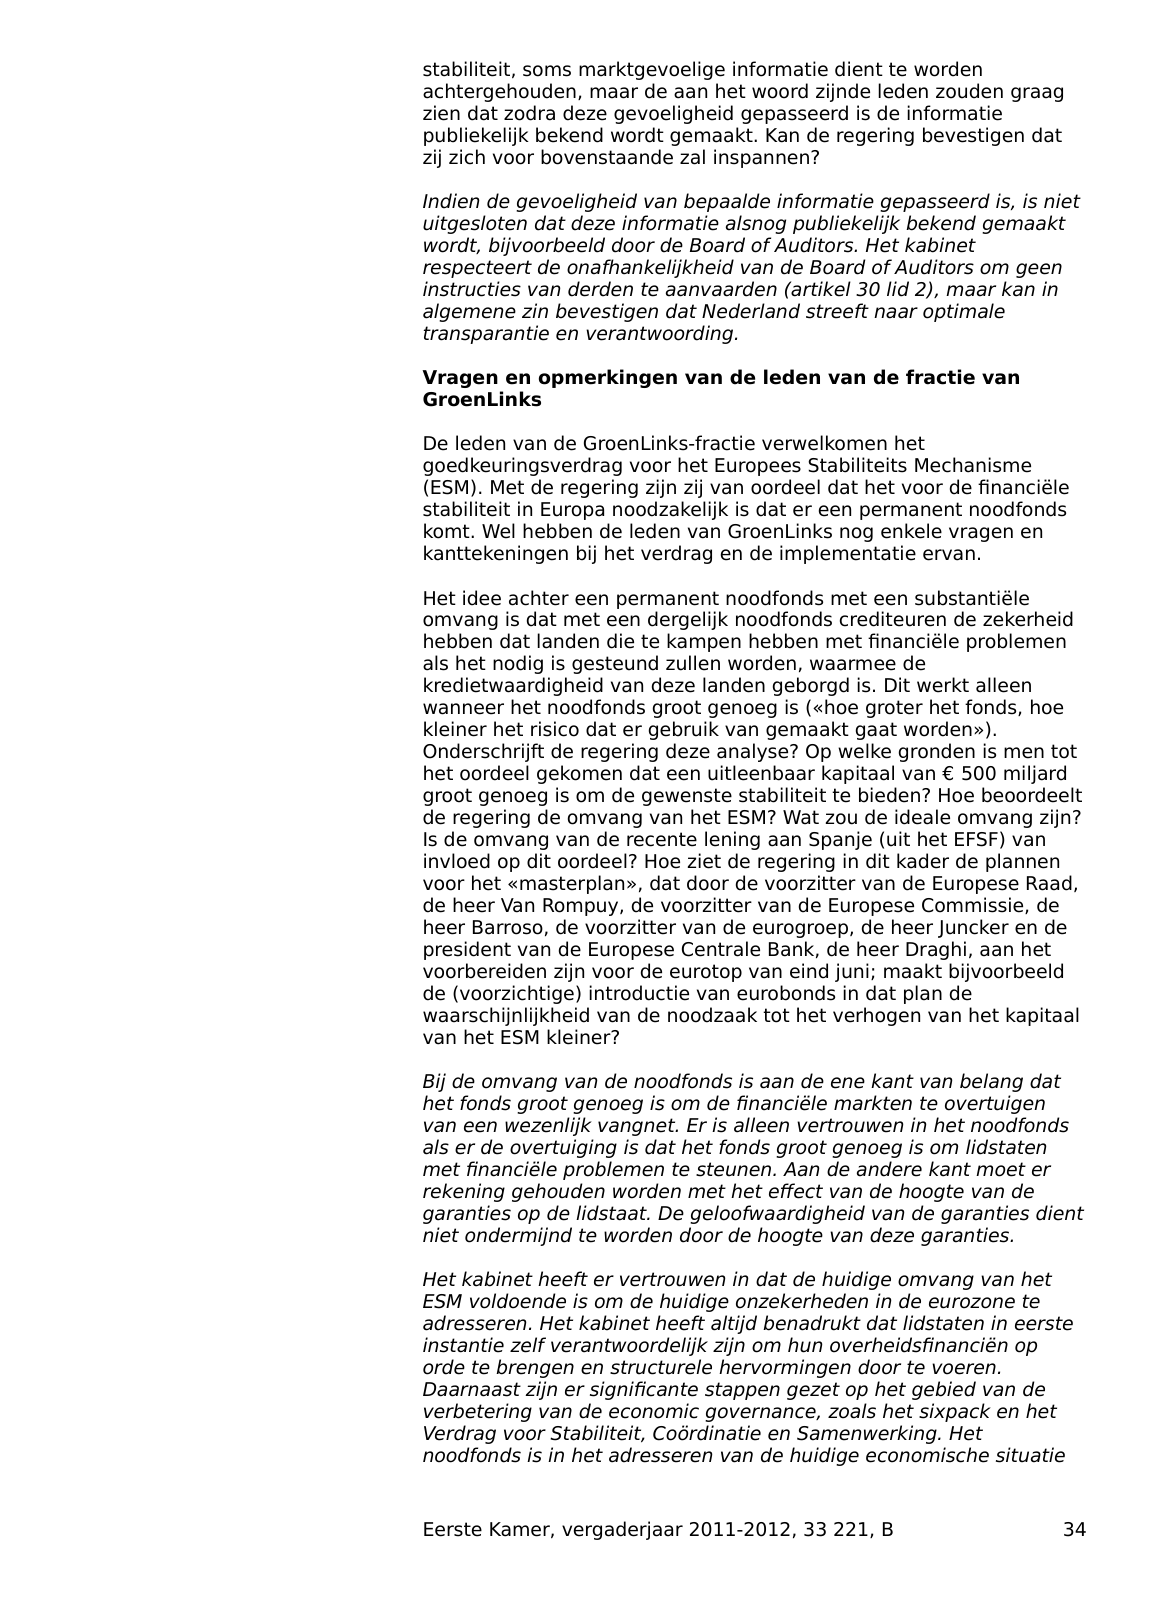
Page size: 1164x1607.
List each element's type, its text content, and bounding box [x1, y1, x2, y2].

subtitle Vragen en opmerkingen van de leden van de fractie van GroenLinks [422, 367, 1087, 411]
text Indien de gevoeligheid van bepaalde informatie gepasseerd is, is niet uitgesloten dat deze informatie alsnog publiekelijk bekend gemaakt wordt, bijvoorbeeld door de Board of Auditors. Het kabinet respecteert de onafhankelijkheid van de Board of Auditors om geen instructies van derden te aanvaarden (artikel 30 lid 2), maar kan in algemene zin bevestigen dat Nederland streeft naar optimale transparantie en verantwoording. [422, 191, 1087, 345]
text De leden van de GroenLinks-fractie verwelkomen het goedkeuringsverdrag voor het Europees Stabiliteits Mechanisme (ESM). Met de regering zijn zij van oordeel dat het voor de financiële stabiliteit in Europa noodzakelijk is dat er een permanent noodfonds komt. Wel hebben de leden van GroenLinks nog enkele vragen en kanttekeningen bij het verdrag en de implementatie ervan. [422, 433, 1087, 565]
text stabiliteit, soms marktgevoelige informatie dient te worden achtergehouden, maar de aan het woord zijnde leden zouden graag zien dat zodra deze gevoeligheid gepasseerd is de informatie publiekelijk bekend wordt gemaakt. Kan de regering bevestigen dat zij zich voor bovenstaande zal inspannen? [422, 59, 1087, 169]
text Bij de omvang van de noodfonds is aan de ene kant van belang dat het fonds groot genoeg is om de financiële markten te overtuigen van een wezenlijk vangnet. Er is alleen vertrouwen in het noodfonds als er de overtuiging is dat het fonds groot genoeg is om lidstaten met financiële problemen te steunen. Aan de andere kant moet er rekening gehouden worden met het effect van de hoogte van de garanties op de lidstaat. De geloofwaardigheid van de garanties dient niet ondermijnd te worden door de hoogte van deze garanties. [422, 1071, 1087, 1247]
text Het kabinet heeft er vertrouwen in dat de huidige omvang van het ESM voldoende is om de huidige onzekerheden in de eurozone te adresseren. Het kabinet heeft altijd benadrukt dat lidstaten in eerste instantie zelf verantwoordelijk zijn om hun overheidsfinanciën op orde te brengen en structurele hervormingen door te voeren. Daarnaast zijn er significante stappen gezet op het gebied van de verbetering van de economic governance, zoals het sixpack en het Verdrag voor Stabiliteit, Coördinatie en Samenwerking. Het noodfonds is in het adresseren van de huidige economische situatie [422, 1269, 1087, 1467]
text Het idee achter een permanent noodfonds met een substantiële omvang is dat met een dergelijk noodfonds crediteuren de zekerheid hebben dat landen die te kampen hebben met financiële problemen als het nodig is gesteund zullen worden, waarmee de kredietwaardigheid van deze landen geborgd is. Dit werkt alleen wanneer het noodfonds groot genoeg is («hoe groter het fonds, hoe kleiner het risico dat er gebruik van gemaakt gaat worden»). Onderschrijft de regering deze analyse? Op welke gronden is men tot het oordeel gekomen dat een uitleenbaar kapitaal van € 500 miljard groot genoeg is om de gewenste stabiliteit te bieden? Hoe beoordeelt de regering de omvang van het ESM? Wat zou de ideale omvang zijn? Is de omvang van de recente lening aan Spanje (uit het EFSF) van invloed op dit oordeel? Hoe ziet de regering in dit kader de plannen voor het «masterplan», dat door de voorzitter van de Europese Raad, de heer Van Rompuy, de voorzitter van de Europese Commissie, de heer Barroso, de voorzitter van de eurogroep, de heer Juncker en de president van de Europese Centrale Bank, de heer Draghi, aan het voorbereiden zijn voor de eurotop van eind juni; maakt bijvoorbeeld de (voorzichtige) introductie van eurobonds in dat plan de waarschijnlijkheid van de noodzaak tot het verhogen van het kapitaal van het ESM kleiner? [422, 587, 1087, 1049]
